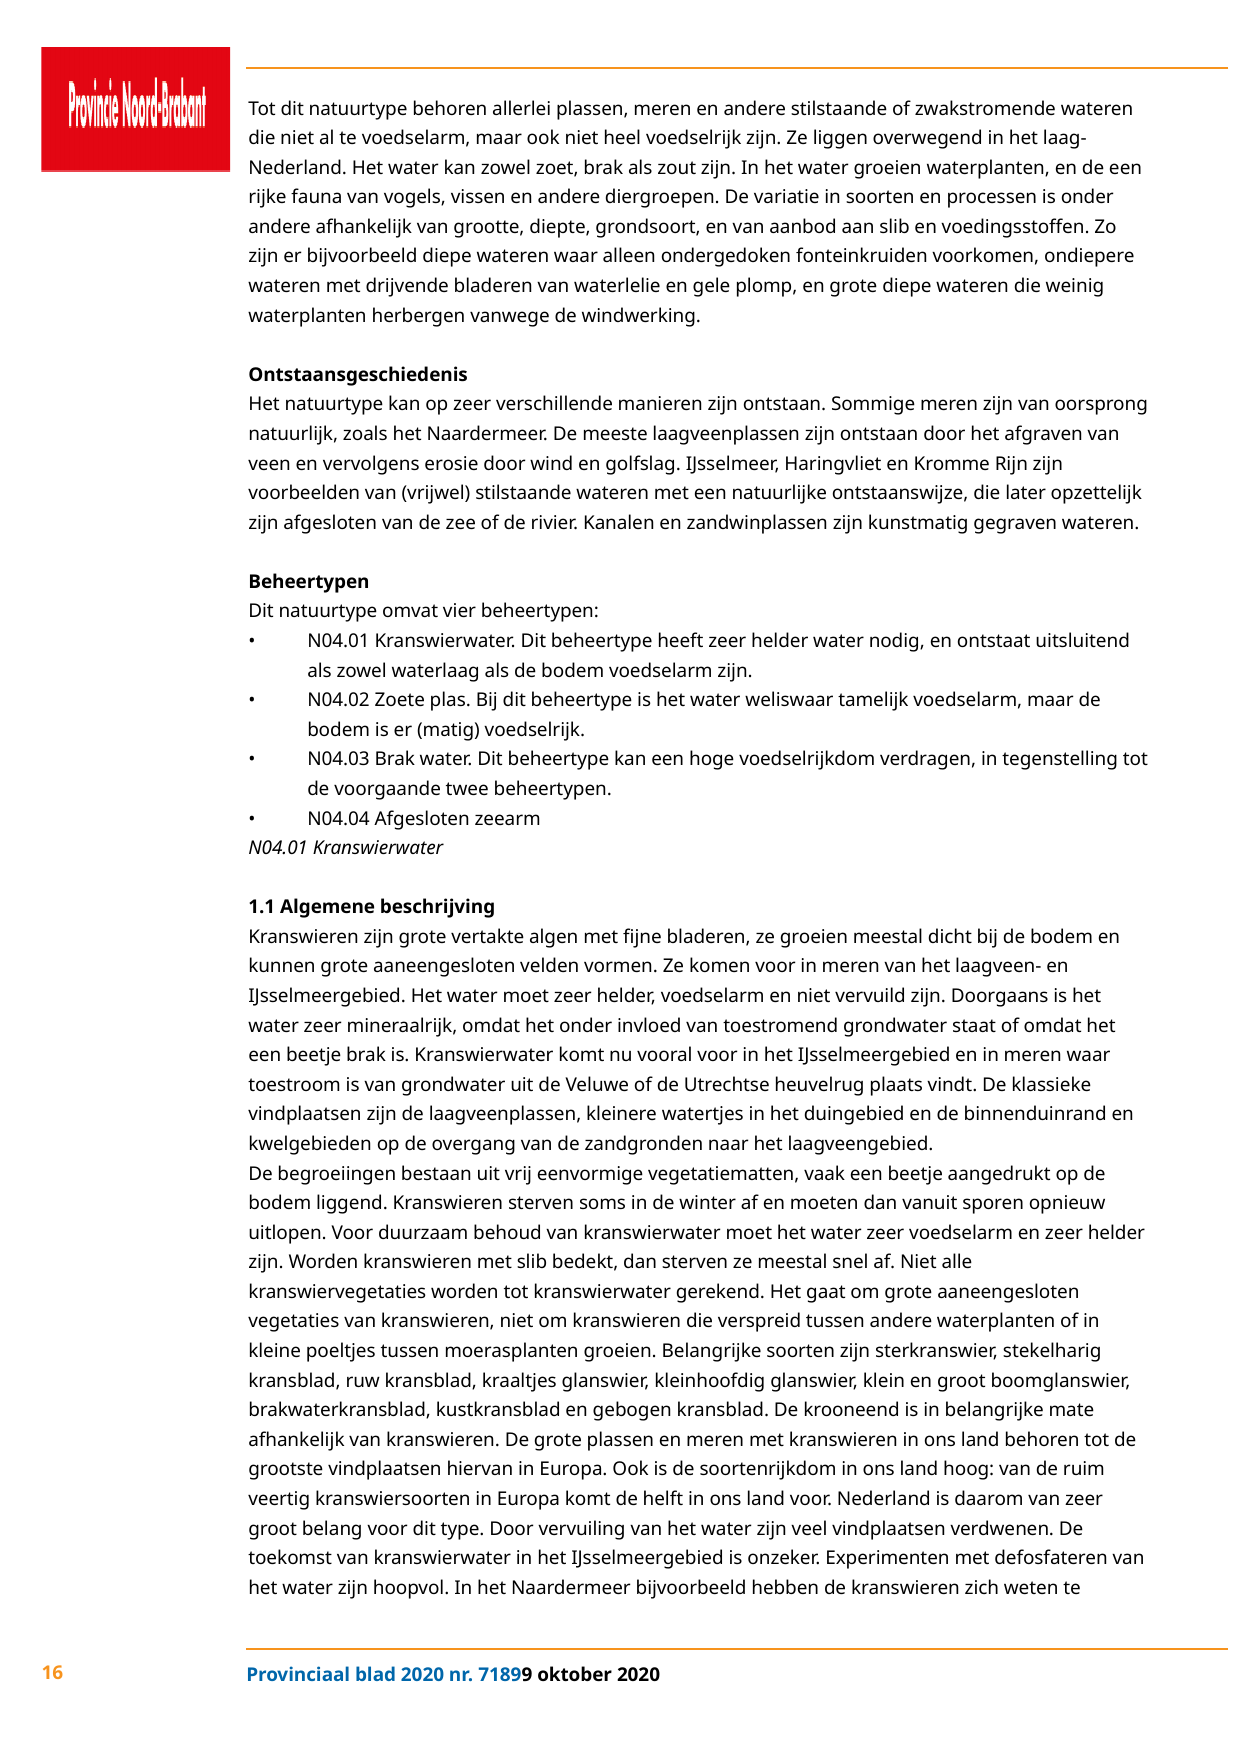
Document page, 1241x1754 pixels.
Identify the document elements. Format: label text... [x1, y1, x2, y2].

text De begroeiingen bestaan uit vrij eenvormige vegetatiematten, vaak een beetje aangedrukt op de bodem liggend. Kranswieren sterven soms in de winter af en moeten dan vanuit sporen opnieuw uitlopen. Voor duurzaam behoud van kranswierwater moet het water zeer voedselarm en zeer helder zijn. Worden kranswieren met slib bedekt, dan sterven ze meestal snel af. Niet alle kranswiervegetaties worden tot kranswierwater gerekend. Het gaat om grote aaneengesloten vegetaties van kranswieren, niet om kranswieren die verspreid tussen andere waterplanten of in kleine poeltjes tussen moerasplanten groeien. Belangrijke soorten zijn sterkranswier, stekelharig kransblad, ruw kransblad, kraaltjes glanswier, kleinhoofdig glanswier, klein en groot boomglanswier, brakwaterkransblad, kustkransblad en gebogen kransblad. De krooneend is in belangrijke mate afhankelijk van kranswieren. De grote plassen en meren met kranswieren in ons land behoren tot de grootste vindplaatsen hiervan in Europa. Ook is de soortenrijkdom in ons land hoog: van de ruim veertig kranswiersoorten in Europa komt de helft in ons land voor. Nederland is daarom van zeer groot belang voor dit type. Door vervuiling van het water zijn veel vindplaatsen verdwenen. De toekomst van kranswierwater in het IJsselmeergebied is onzeker. Experimenten met defosfateren van het water zijn hoopvol. In het Naardermeer bijvoorbeeld hebben de kranswieren zich weten te [248, 1160, 1152, 1600]
text Beheertypen [248, 568, 1152, 594]
list N04.02 Zoete plas. Bij dit beheertype is het water weliswaar tamelijk voedselarm, maar de bodem is er (matig) voedselrijk. [248, 686, 1152, 742]
text Ontstaansgeschiedenis [248, 361, 1152, 387]
picture [41, 47, 231, 172]
text Kranswieren zijn grote vertakte algen met fijne bladeren, ze groeien meestal dicht bij de bodem en kunnen grote aaneengesloten velden vormen. Ze komen voor in meren van het laagveen- en IJsselmeergebied. Het water moet zeer helder, voedselarm en niet vervuild zijn. Doorgaans is het water zeer mineraalrijk, omdat het onder invloed van toestromend grondwater staat of omdat het een beetje brak is. Kranswierwater komt nu vooral voor in het IJsselmeergebied en in meren waar toestroom is van grondwater uit de Veluwe of de Utrechtse heuvelrug plaats vindt. De klassieke vindplaatsen zijn de laagveenplassen, kleinere watertjes in het duingebied en de binnenduinrand en kwelgebieden op de overgang van de zandgronden naar het laagveengebied. [248, 923, 1152, 1156]
text 1.1 Algemene beschrijving [248, 893, 1152, 919]
text Dit natuurtype omvat vier beheertypen: [248, 598, 1152, 623]
list N04.03 Brak water. Dit beheertype kan een hoge voedselrijkdom verdragen, in tegenstelling tot de voorgaande twee beheertypen. [248, 746, 1152, 801]
list N04.01 Kranswierwater. Dit beheertype heeft zeer helder water nodig, en ontstaat uitsluitend als zowel waterlaag als de bodem voedselarm zijn. [248, 627, 1152, 683]
text Tot dit natuurtype behoren allerlei plassen, meren en andere stilstaande of zwakstromende wateren die niet al te voedselarm, maar ook niet heel voedselrijk zijn. Ze liggen overwegend in het laag-Nederland. Het water kan zowel zoet, brak als zout zijn. In het water groeien waterplanten, en de een rijke fauna van vogels, vissen en andere diergroepen. De variatie in soorten en processen is onder andere afhankelijk van grootte, diepte, grondsoort, en van aanbod aan slib en voedingsstoffen. Zo zijn er bijvoorbeeld diepe wateren waar alleen ondergedoken fonteinkruiden voorkomen, ondiepere wateren met drijvende bladeren van waterlelie en gele plomp, en grote diepe wateren die weinig waterplanten herbergen vanwege de windwerking. [248, 95, 1152, 328]
list N04.04 Afgesloten zeearm [248, 805, 1152, 831]
text N04.01 Kranswierwater [248, 834, 1152, 860]
text Het natuurtype kan op zeer verschillende manieren zijn ontstaan. Sommige meren zijn van oorsprong natuurlijk, zoals het Naardermeer. De meeste laagveenplassen zijn ontstaan door het afgraven van veen en vervolgens erosie door wind en golfslag. IJsselmeer, Haringvliet en Kromme Rijn zijn voorbeelden van (vrijwel) stilstaande wateren met een natuurlijke ontstaanswijze, die later opzettelijk zijn afgesloten van de zee of de rivier. Kanalen en zandwinplassen zijn kunstmatig gegraven wateren. [248, 391, 1152, 535]
